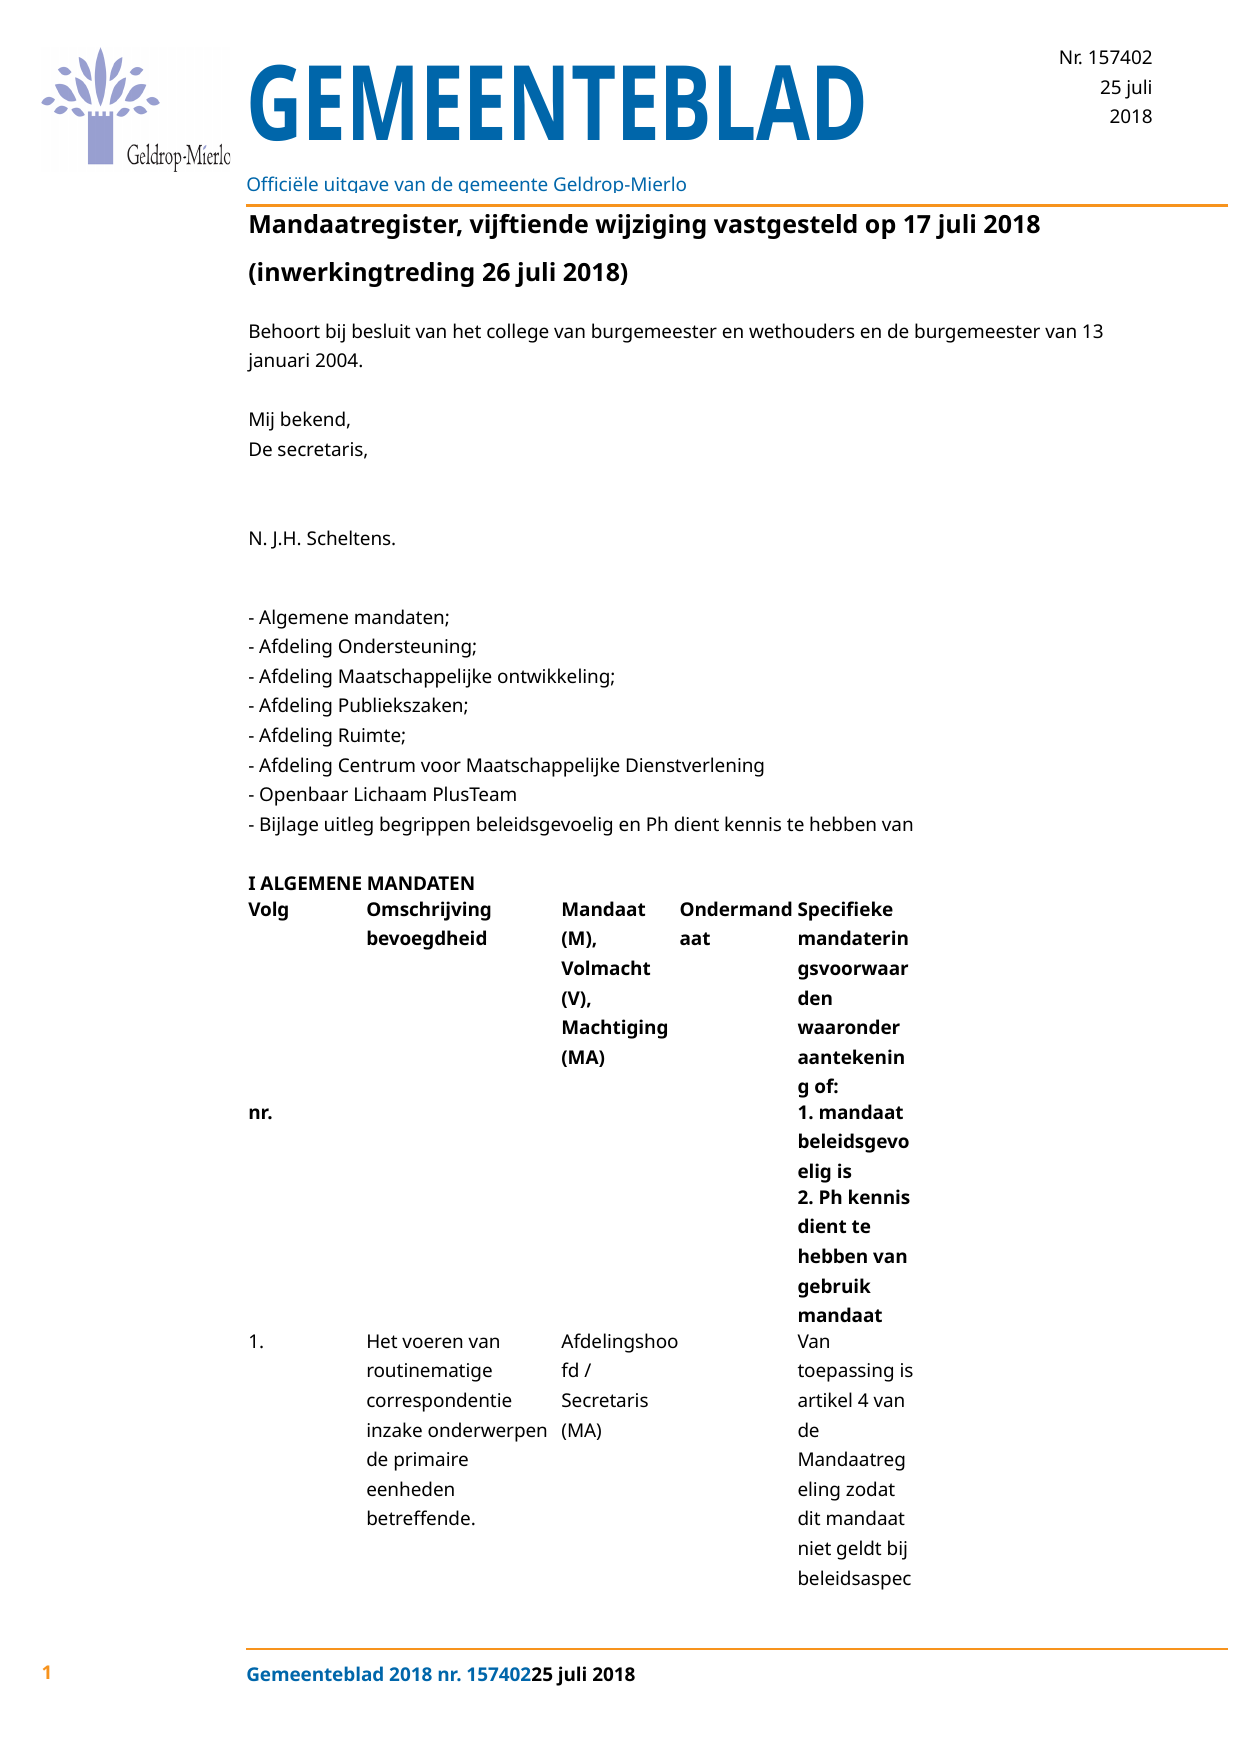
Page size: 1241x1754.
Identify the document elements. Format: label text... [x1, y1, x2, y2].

picture [41, 47, 231, 172]
table_cell 1. mandaat beleidsgevoelig is [797, 1099, 915, 1184]
text - Algemene mandaten; [248, 604, 1152, 629]
table_cell [1034, 1184, 1152, 1328]
table_cell [915, 1099, 1033, 1184]
text Mij bekend, [248, 407, 1152, 432]
table_cell 1. [248, 1328, 366, 1591]
text Behoort bij besluit van het college van burgemeester en wethouders en de burgemeester van 13 januari 2004. [248, 318, 1152, 373]
table_cell 2. Ph kennis dient te hebben van gebruik mandaat [797, 1184, 915, 1328]
table_cell [366, 1184, 561, 1328]
table_cell [679, 1184, 797, 1328]
text - Afdeling Publiekszaken; [248, 693, 1152, 718]
text - Afdeling Ondersteuning; [248, 633, 1152, 659]
table_cell [248, 1184, 366, 1328]
table_cell Specifieke mandateringsvoorwaarden waaronder aantekening of: [797, 896, 915, 1099]
table_header [1034, 870, 1152, 896]
text - Afdeling Maatschappelijke ontwikkeling; [248, 663, 1152, 689]
table_cell [366, 1099, 561, 1184]
table_cell [915, 896, 1033, 1099]
table_cell Het voeren van routinematige correspondentie inzake onderwerpen de primaire eenheden betreffende. [366, 1328, 561, 1591]
text - Openbaar Lichaam PlusTeam [248, 781, 1152, 807]
table_cell [1034, 896, 1152, 1099]
table_cell Ondermandaat [679, 896, 797, 1099]
table_cell Van toepassing is artikel 4 van de Mandaatregeling zodat dit mandaat niet geldt bij beleidsaspec [797, 1328, 915, 1591]
table_cell Volg [248, 896, 366, 1099]
table_cell [915, 1328, 1033, 1591]
text De secretaris, [248, 436, 1152, 462]
table_header [915, 870, 1033, 896]
table_cell Mandaat (M), Volmacht (V), Machtiging (MA) [561, 896, 679, 1099]
table_cell [1034, 1328, 1152, 1591]
table_cell [679, 1328, 797, 1591]
table_header I ALGEMENE MANDATEN [248, 870, 915, 896]
text Mandaatregister, vijftiende wijziging vastgesteld op 17 juli 2018 (inwerkingtreding 26 juli 2018) [248, 207, 1152, 288]
text - Afdeling Centrum voor Maatschappelijke Dienstverlening [248, 752, 1152, 777]
text N. J.H. Scheltens. [248, 525, 1152, 551]
table_cell Afdelingshoofd / Secretaris (MA) [561, 1328, 679, 1591]
text - Afdeling Ruimte; [248, 722, 1152, 748]
table_cell [1034, 1099, 1152, 1184]
table_cell nr. [248, 1099, 366, 1184]
table_cell [561, 1184, 679, 1328]
table_cell Omschrijving bevoegdheid [366, 896, 561, 1099]
table_cell [915, 1184, 1033, 1328]
table_cell [679, 1099, 797, 1184]
table_cell [561, 1099, 679, 1184]
text - Bijlage uitleg begrippen beleidsgevoelig en Ph dient kennis te hebben van [248, 811, 1152, 837]
